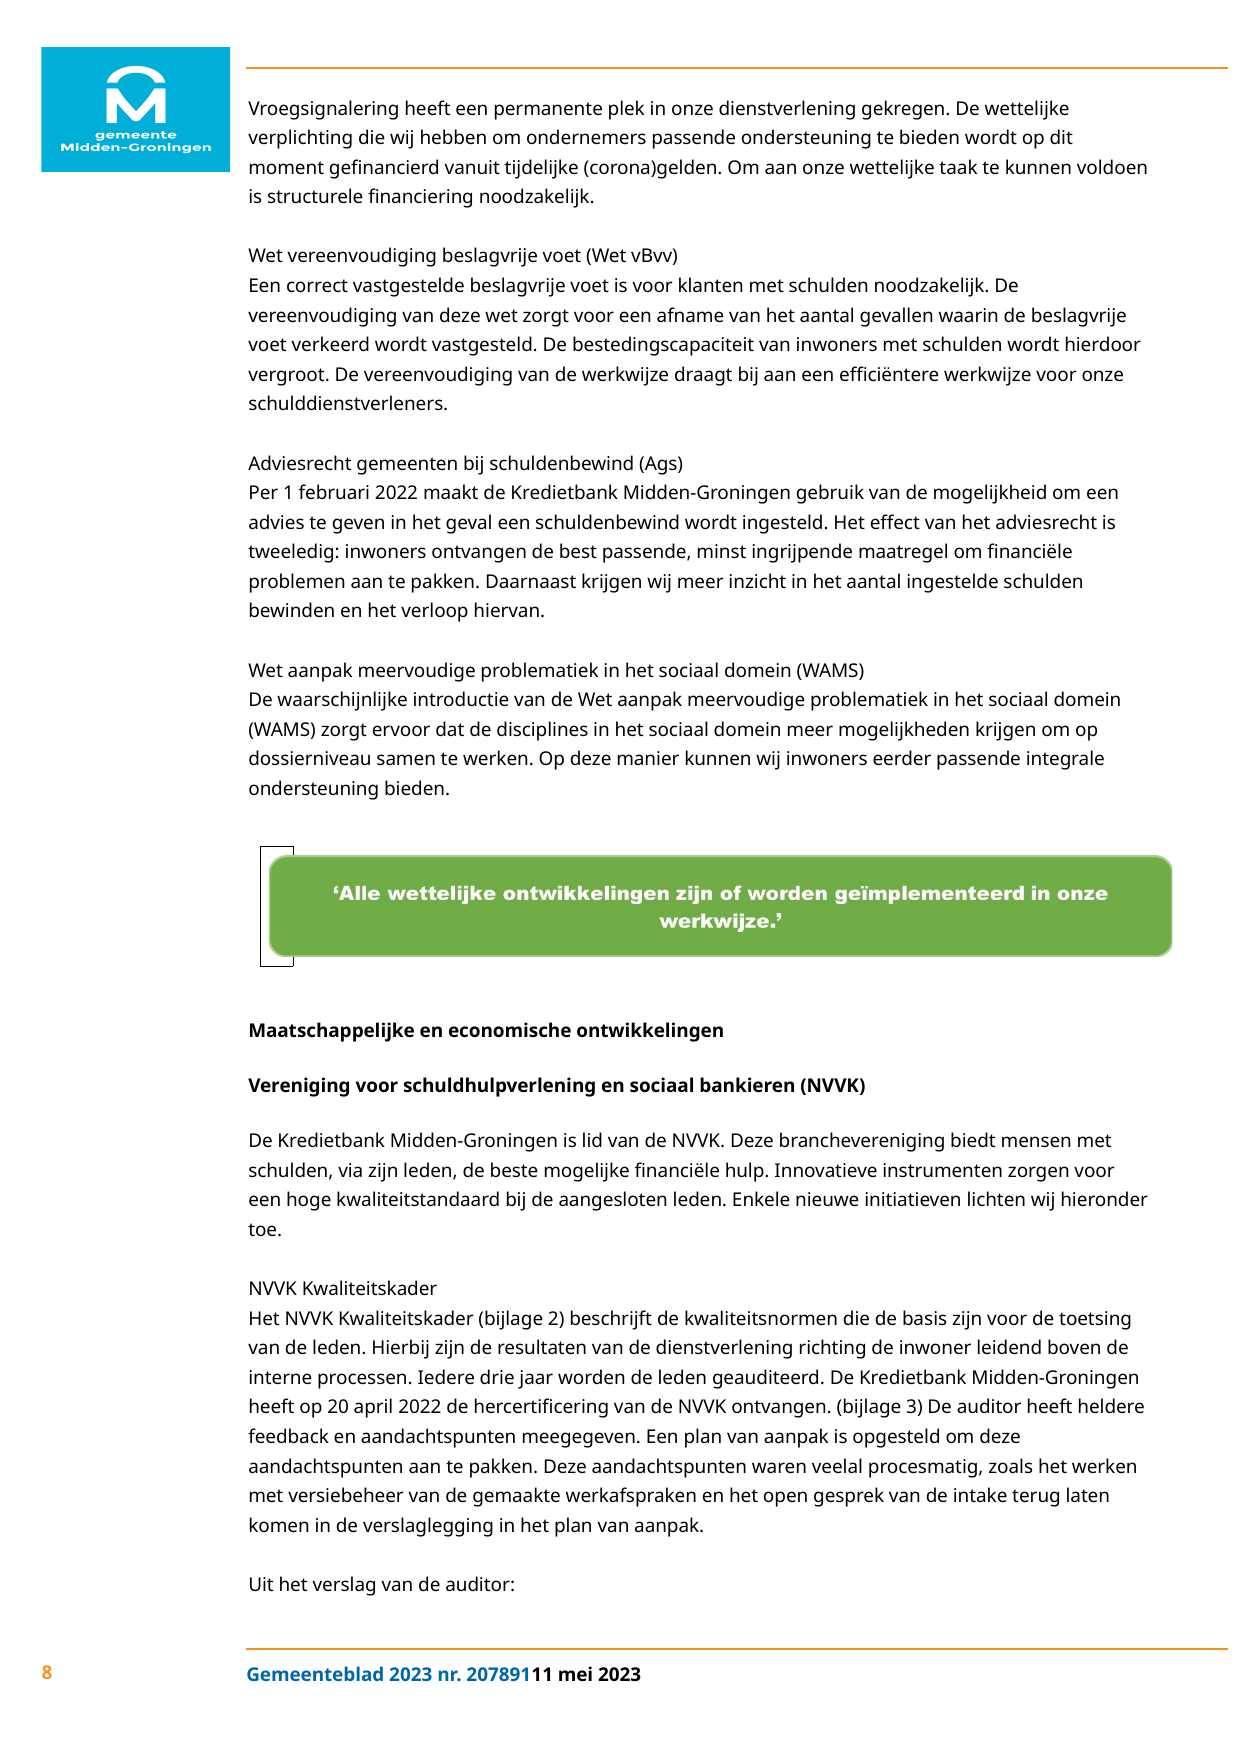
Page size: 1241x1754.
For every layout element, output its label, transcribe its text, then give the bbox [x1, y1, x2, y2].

text Wet aanpak meervoudige problematiek in het sociaal domein (WAMS) [248, 657, 1152, 683]
text Wet vereenvoudiging beslagvrije voet (Wet vBvv) [248, 243, 1152, 268]
text Adviesrecht gemeenten bij schuldenbewind (Ags) [248, 450, 1152, 476]
text NVVK Kwaliteitskader [248, 1275, 1152, 1301]
text Een correct vastgestelde beslagvrije voet is voor klanten met schulden noodzakelijk. De vereenvoudiging van deze wet zorgt voor een afname van het aantal gevallen waarin de beslagvrije voet verkeerd wordt vastgesteld. De bestedingscapaciteit van inwoners met schulden wordt hierdoor vergroot. De vereenvoudiging van de werkwijze draagt bij aan een efficiëntere werkwijze voor onze schulddienstverleners. [248, 272, 1152, 416]
picture [268, 855, 1173, 957]
picture [108, 66, 164, 82]
text De Kredietbank Midden-Groningen is lid van de NVVK. Deze branchevereniging biedt mensen met schulden, via zijn leden, de beste mogelijke financiële hulp. Innovatieve instrumenten zorgen voor een hoge kwaliteitstandaard bij de aangesloten leden. Enkele nieuwe initiatieven lichten wij hieronder toe. [248, 1127, 1152, 1242]
text Uit het verslag van de auditor: [248, 1571, 1152, 1597]
text Het NVVK Kwaliteitskader (bijlage 2) beschrijft de kwaliteitsnormen die de basis zijn voor de toetsing van de leden. Hierbij zijn de resultaten van de dienstverlening richting de inwoner leidend boven de interne processen. Iedere drie jaar worden de leden geauditeerd. De Kredietbank Midden-Groningen heeft op 20 april 2022 de hercertificering van de NVVK ontvangen. (bijlage 3) De auditor heeft heldere feedback en aandachtspunten meegegeven. Een plan van aanpak is opgesteld om deze aandachtspunten aan te pakken. Deze aandachtspunten waren veelal procesmatig, zoals het werken met versiebeheer van de gemaakte werkafspraken en het open gesprek van de intake terug laten komen in de verslaglegging in het plan van aanpak. [248, 1305, 1152, 1538]
picture [107, 89, 165, 122]
picture [184, 146, 190, 153]
text Vereniging voor schuldhulpverlening en sociaal bankieren (NVVK) [248, 1072, 1152, 1098]
text Vroegsignalering heeft een permanente plek in onze dienstverlening gekregen. De wettelijke verplichting die wij hebben om ondernemers passende ondersteuning te bieden wordt op dit moment gefinancierd vanuit tijdelijke (corona)gelden. Om aan onze wettelijke taak te kunnen voldoen is structurele financiering noodzakelijk. [248, 95, 1152, 209]
text Maatschappelijke en economische ontwikkelingen [248, 1017, 1152, 1042]
text De waarschijnlijke introductie van de Wet aanpak meervoudige problematiek in het sociaal domein (WAMS) zorgt ervoor dat de disciplines in het sociaal domein meer mogelijkheden krijgen om op dossierniveau samen te werken. Op deze manier kunnen wij inwoners eerder passende integrale ondersteuning bieden. [248, 686, 1152, 801]
text Per 1 februari 2022 maakt de Kredietbank Midden-Groningen gebruik van de mogelijkheid om een advies te geven in het geval een schuldenbewind wordt ingesteld. Het effect van het adviesrecht is tweeledig: inwoners ontvangen de best passende, minst ingrijpende maatregel om financiële problemen aan te pakken. Daarnaast krijgen wij meer inzicht in het aantal ingestelde schulden bewinden en het verloop hiervan. [248, 479, 1152, 623]
